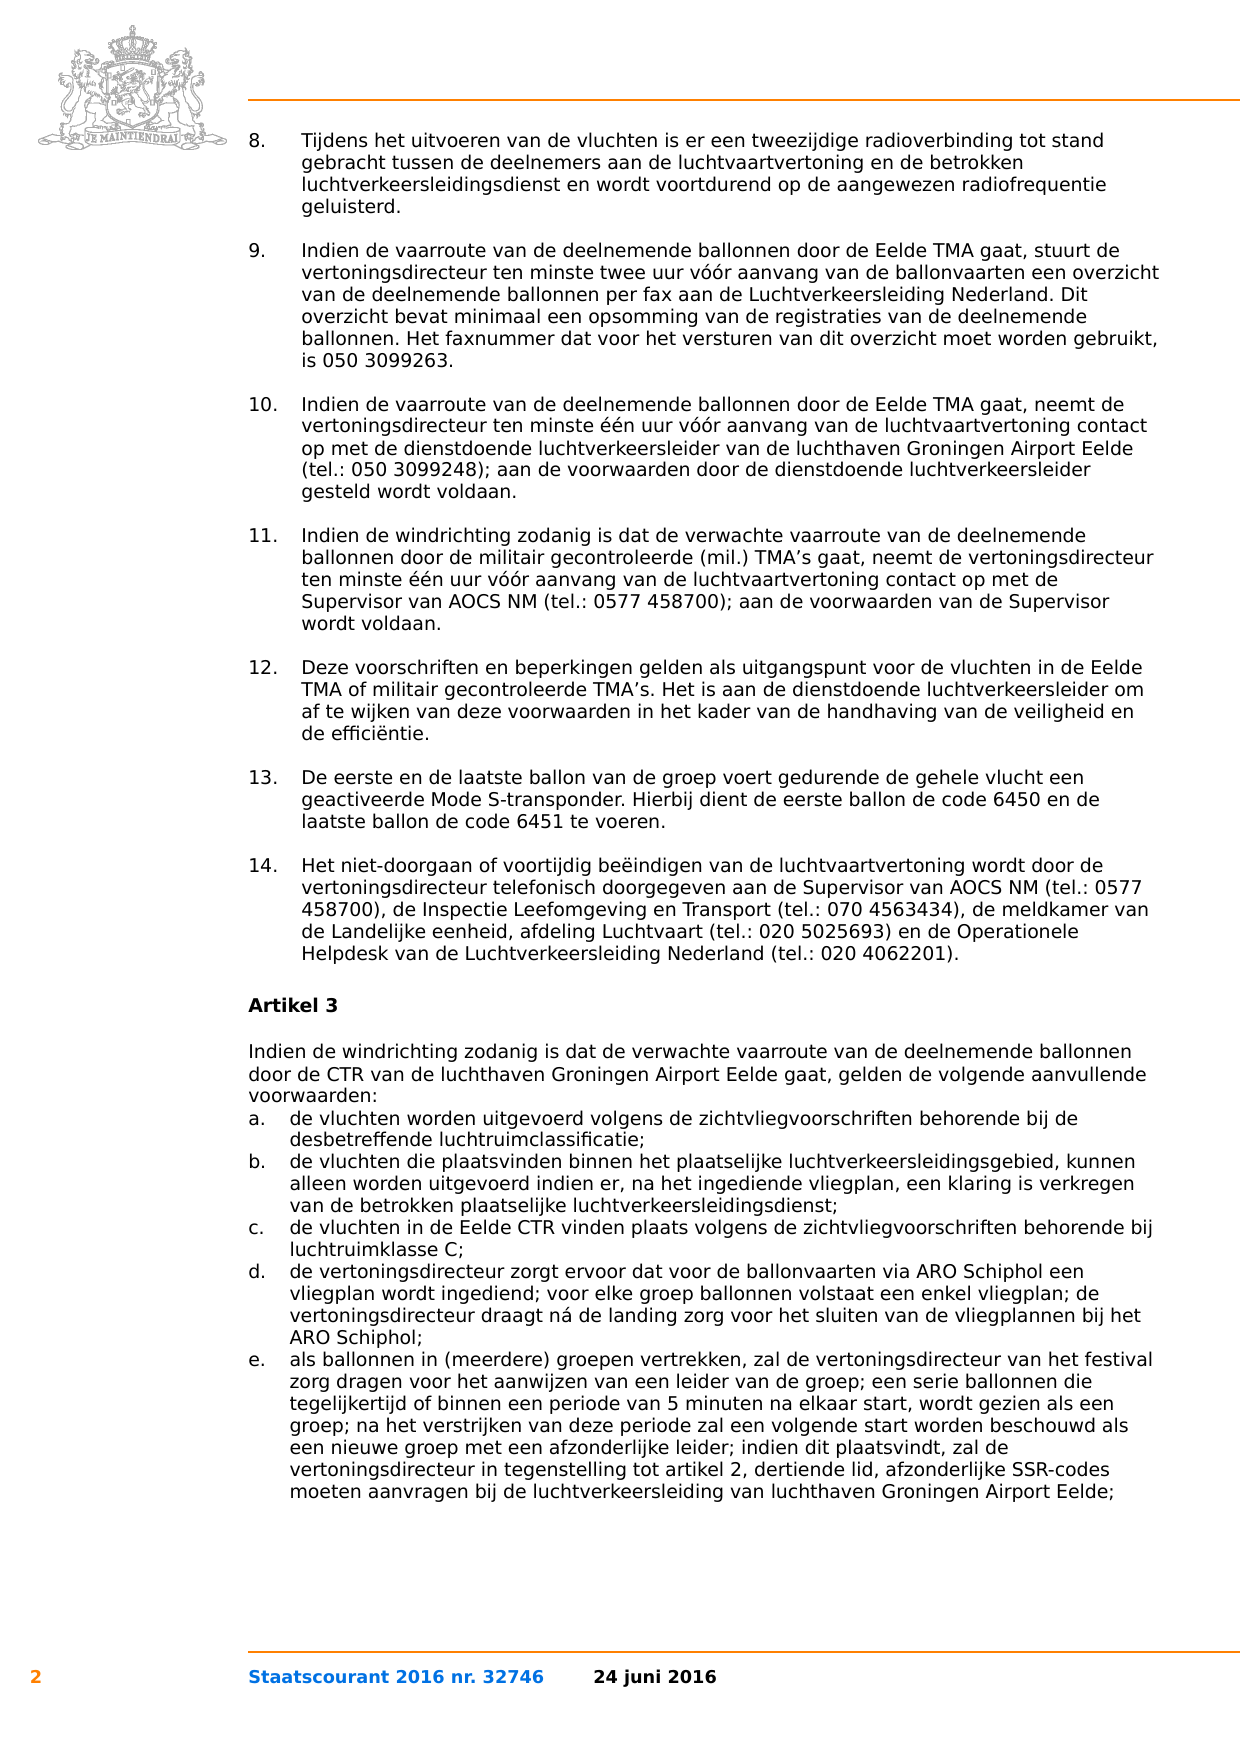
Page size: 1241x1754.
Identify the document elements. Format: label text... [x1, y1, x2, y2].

text a. de vluchten worden uitgevoerd volgens de zichtvliegvoorschriften behorende bij de desbetreffende luchtruimclassificatie; [248, 1107, 1163, 1151]
subtitle Artikel 3 [248, 994, 1163, 1016]
text d. de vertoningsdirecteur zorgt ervoor dat voor de ballonvaarten via ARO Schiphol een vliegplan wordt ingediend; voor elke groep ballonnen volstaat een enkel vliegplan; de vertoningsdirecteur draagt ná de landing zorg voor het sluiten van de vliegplannen bij het ARO Schiphol; [248, 1261, 1163, 1349]
picture [38, 25, 227, 150]
text e. als ballonnen in (meerdere) groepen vertrekken, zal de vertoningsdirecteur van het festival zorg dragen voor het aanwijzen van een leider van de groep; een serie ballonnen die tegelijkertijd of binnen een periode van 5 minuten na elkaar start, wordt gezien als een groep; na het verstrijken van deze periode zal een volgende start worden beschouwd als een nieuwe groep met een afzonderlijke leider; indien dit plaatsvindt, zal de vertoningsdirecteur in tegenstelling tot artikel 2, dertiende lid, afzonderlijke SSR-codes moeten aanvragen bij de luchtverkeersleiding van luchthaven Groningen Airport Eelde; [248, 1349, 1163, 1503]
text 10. Indien de vaarroute van de deelnemende ballonnen door de Eelde TMA gaat, neemt de vertoningsdirecteur ten minste één uur vóór aanvang van de luchtvaartvertoning contact op met de dienstdoende luchtverkeersleider van de luchthaven Groningen Airport Eelde (tel.: 050 3099248); aan de voorwaarden door de dienstdoende luchtverkeersleider gesteld wordt voldaan. [248, 393, 1163, 503]
text c. de vluchten in de Eelde CTR vinden plaats volgens de zichtvliegvoorschriften behorende bij luchtruimklasse C; [248, 1217, 1163, 1261]
text 11. Indien de windrichting zodanig is dat de verwachte vaarroute van de deelnemende ballonnen door de militair gecontroleerde (mil.) TMA’s gaat, neemt de vertoningsdirecteur ten minste één uur vóór aanvang van de luchtvaartvertoning contact op met de Supervisor van AOCS NM (tel.: 0577 458700); aan de voorwaarden van de Supervisor wordt voldaan. [248, 525, 1163, 635]
text 14. Het niet-doorgaan of voortijdig beëindigen van de luchtvaartvertoning wordt door de vertoningsdirecteur telefonisch doorgegeven aan de Supervisor van AOCS NM (tel.: 0577 458700), de Inspectie Leefomgeving en Transport (tel.: 070 4563434), de meldkamer van de Landelijke eenheid, afdeling Luchtvaart (tel.: 020 5025693) en de Operationele Helpdesk van de Luchtverkeersleiding Nederland (tel.: 020 4062201). [248, 854, 1163, 964]
text 12. Deze voorschriften en beperkingen gelden als uitgangspunt voor de vluchten in de Eelde TMA of militair gecontroleerde TMA’s. Het is aan de dienstdoende luchtverkeersleider om af te wijken van deze voorwaarden in het kader van de handhaving van de veiligheid en de efficiëntie. [248, 657, 1163, 745]
text 8. Tijdens het uitvoeren van de vluchten is er een tweezijdige radioverbinding tot stand gebracht tussen de deelnemers aan de luchtvaartvertoning en de betrokken luchtverkeersleidingsdienst en wordt voortdurend op de aangewezen radiofrequentie geluisterd. [248, 130, 1163, 218]
text 9. Indien de vaarroute van de deelnemende ballonnen door de Eelde TMA gaat, stuurt de vertoningsdirecteur ten minste twee uur vóór aanvang van de ballonvaarten een overzicht van de deelnemende ballonnen per fax aan de Luchtverkeersleiding Nederland. Dit overzicht bevat minimaal een opsomming van de registraties van de deelnemende ballonnen. Het faxnummer dat voor het versturen van dit overzicht moet worden gebruikt, is 050 3099263. [248, 240, 1163, 372]
text 13. De eerste en de laatste ballon van de groep voert gedurende de gehele vlucht een geactiveerde Mode S-transponder. Hierbij dient de eerste ballon de code 6450 en de laatste ballon de code 6451 te voeren. [248, 767, 1163, 833]
text b. de vluchten die plaatsvinden binnen het plaatselijke luchtverkeersleidingsgebied, kunnen alleen worden uitgevoerd indien er, na het ingediende vliegplan, een klaring is verkregen van de betrokken plaatselijke luchtverkeersleidingsdienst; [248, 1151, 1163, 1217]
text Indien de windrichting zodanig is dat de verwachte vaarroute van de deelnemende ballonnen door de CTR van de luchthaven Groningen Airport Eelde gaat, gelden de volgende aanvullende voorwaarden: [248, 1041, 1163, 1107]
